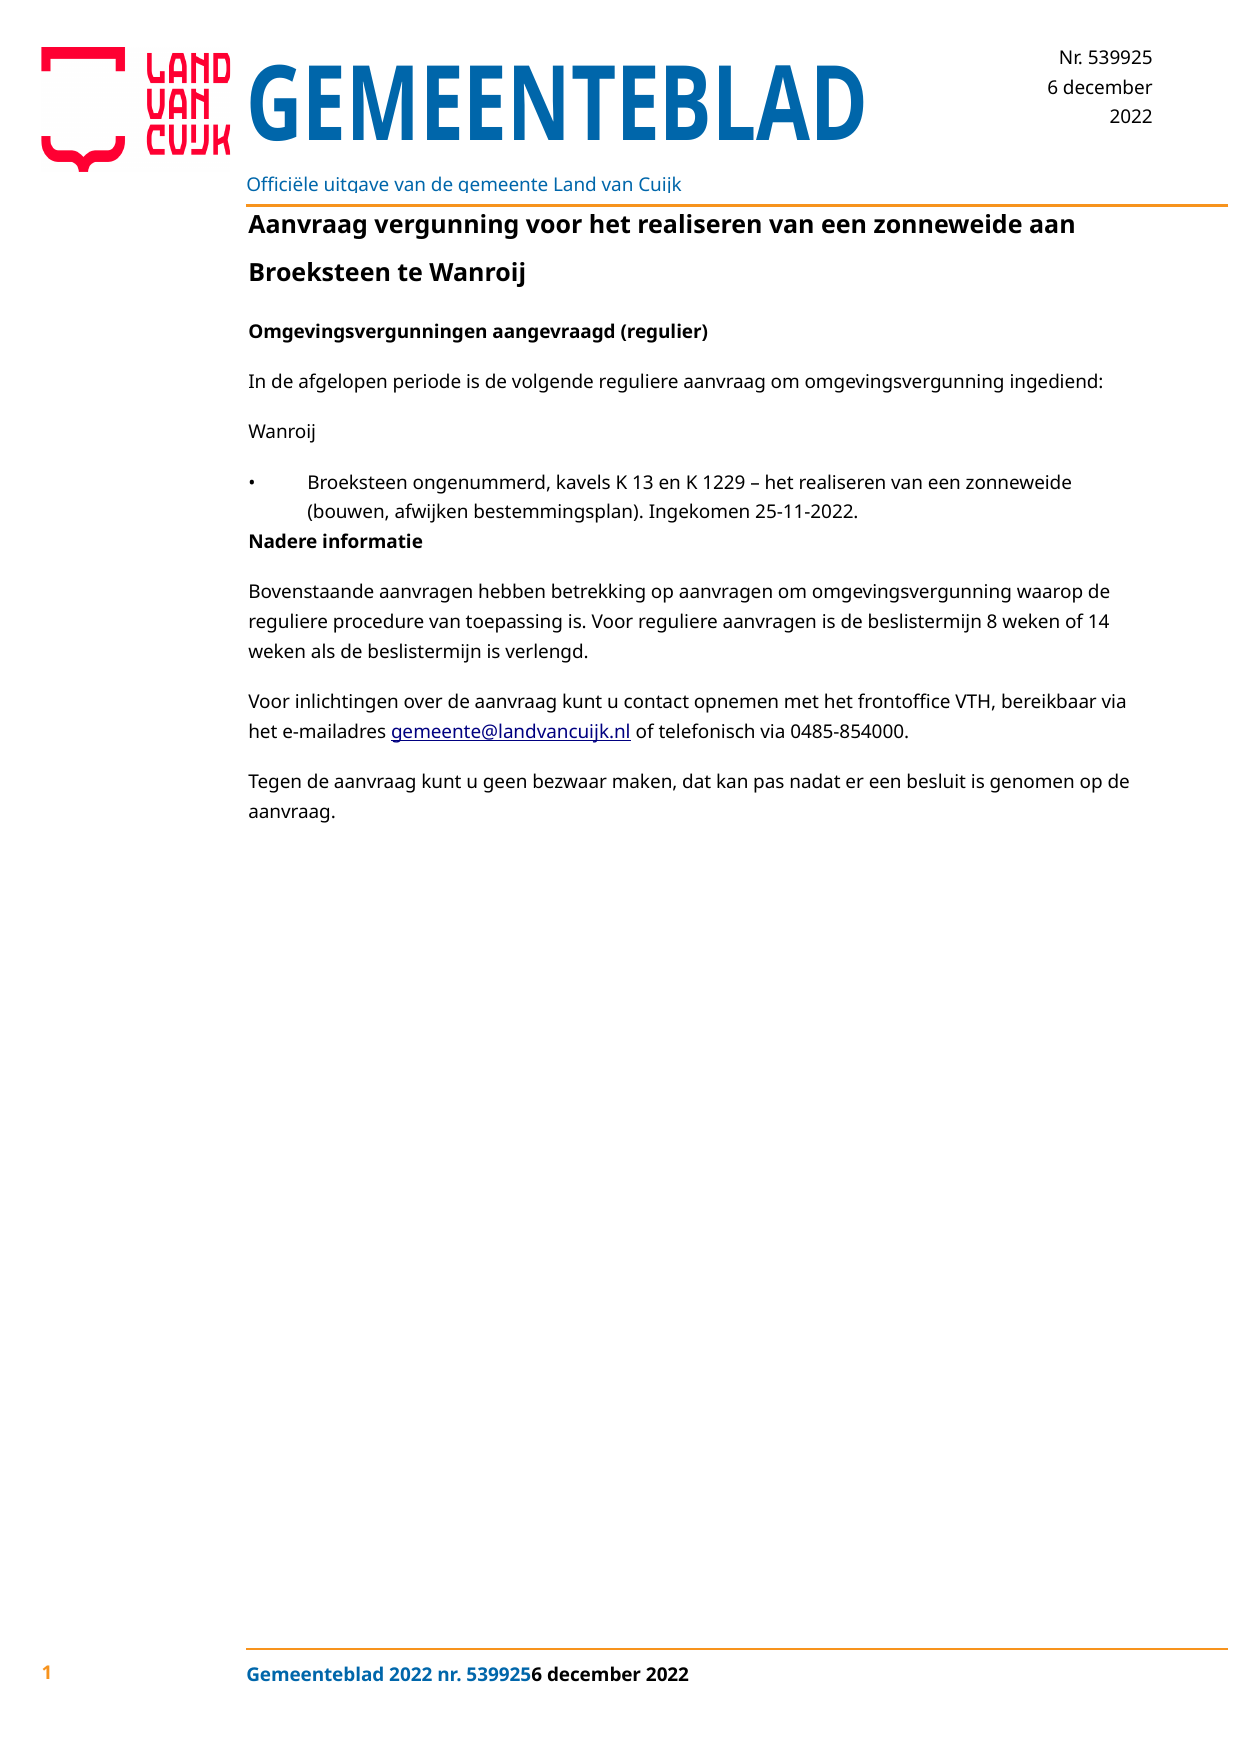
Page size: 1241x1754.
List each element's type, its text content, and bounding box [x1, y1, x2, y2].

text Tegen de aanvraag kunt u geen bezwaar maken, dat kan pas nadat er een besluit is genomen op de aanvraag. [248, 768, 1152, 824]
text In de afgelopen periode is de volgende reguliere aanvraag om omgevingsvergunning ingediend: [248, 368, 1152, 394]
text Nadere informatie [248, 528, 1152, 554]
text Aanvraag vergunning voor het realiseren van een zonneweide aan Broeksteen te Wanroij [248, 207, 1152, 288]
text Wanroij [248, 419, 1152, 444]
list Broeksteen ongenummerd, kavels K 13 en K 1229 – het realiseren van een zonneweide (bouwen, afwijken bestemmingsplan). Ingekomen 25-11-2022. [248, 469, 1152, 524]
text Voor inlichtingen over de aanvraag kunt u contact opnemen met het frontoffice VTH, bereikbaar via het e-mailadres gemeente@landvancuijk.nl of telefonisch via 0485-854000. [248, 688, 1152, 744]
text Omgevingsvergunningen aangevraagd (regulier) [248, 318, 1152, 344]
picture [41, 47, 231, 172]
text Bovenstaande aanvragen hebben betrekking op aanvragen om omgevingsvergunning waarop de reguliere procedure van toepassing is. Voor reguliere aanvragen is de beslistermijn 8 weken of 14 weken als de beslistermijn is verlengd. [248, 579, 1152, 664]
